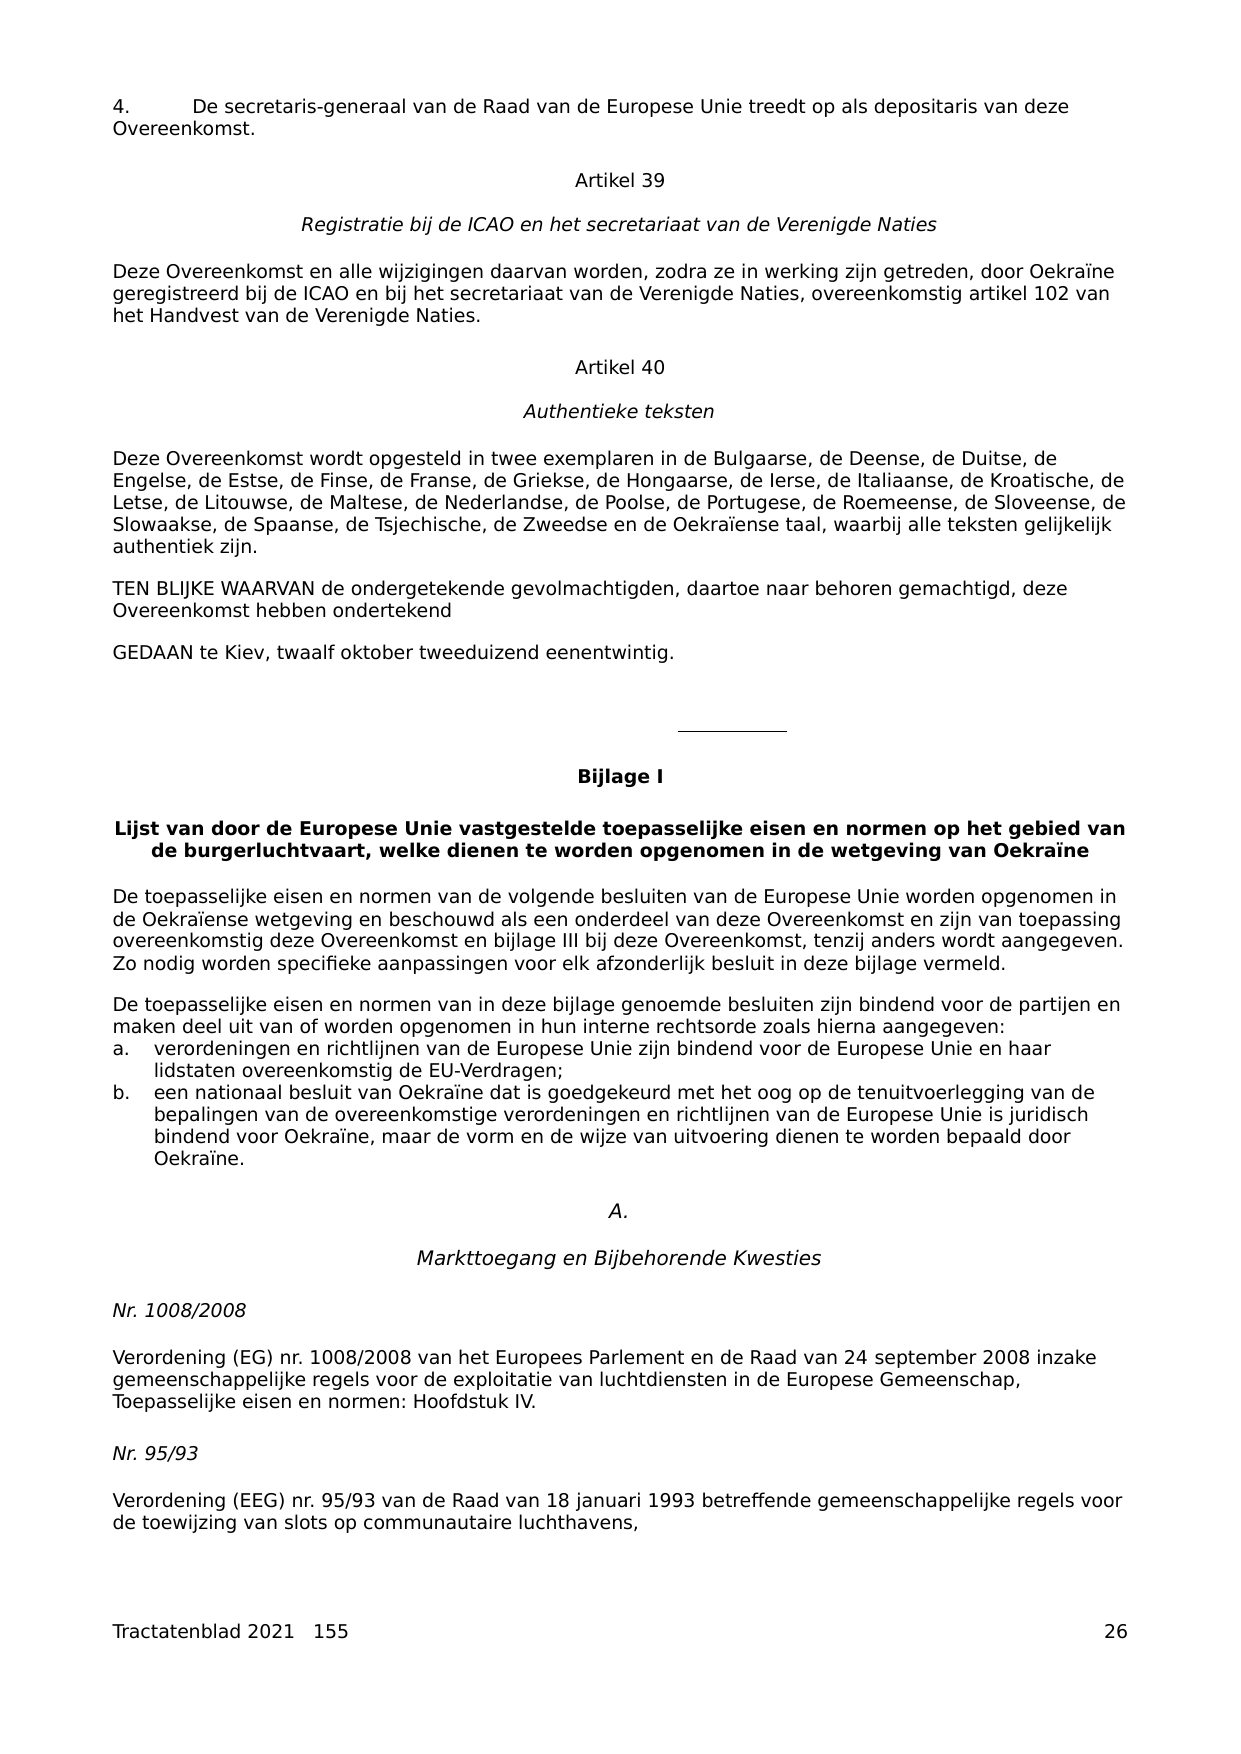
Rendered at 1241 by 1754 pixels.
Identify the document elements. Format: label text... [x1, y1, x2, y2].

text Deze Overeenkomst wordt opgesteld in twee exemplaren in de Bulgaarse, de Deense, de Duitse, de Engelse, de Estse, de Finse, de Franse, de Griekse, de Hongaarse, de Ierse, de Italiaanse, de Kroatische, de Letse, de Litouwse, de Maltese, de Nederlandse, de Poolse, de Portugese, de Roemeense, de Sloveense, de Slowaakse, de Spaanse, de Tsjechische, de Zweedse en de Oekraïense taal, waarbij alle teksten gelijkelijk authentiek zijn. [112, 448, 1128, 558]
text a. verordeningen en richtlijnen van de Europese Unie zijn bindend voor de Europese Unie en haar lidstaten overeenkomstig de EU-Verdragen; [112, 1038, 1128, 1082]
text De toepasselijke eisen en normen van de volgende besluiten van de Europese Unie worden opgenomen in de Oekraïense wetgeving en beschouwd als een onderdeel van deze Overeenkomst en zijn van toepassing overeenkomstig deze Overeenkomst en bijlage III bij deze Overeenkomst, tenzij anders wordt aangegeven. Zo nodig worden specifieke aanpassingen voor elk afzonderlijk besluit in deze bijlage vermeld. [112, 886, 1128, 974]
subtitle Nr. 95/93 [112, 1443, 1128, 1465]
subtitle Lijst van door de Europese Unie vastgestelde toepasselijke eisen en normen op het gebied van de burgerluchtvaart, welke dienen te worden opgenomen in de wetgeving van Oekraïne [112, 817, 1128, 861]
text GEDAAN te Kiev, twaalf oktober tweeduizend eenentwintig. [112, 642, 1128, 663]
text TEN BLIJKE WAARVAN de ondergetekende gevolmachtigden, daartoe naar behoren gemachtigd, deze Overeenkomst hebben ondertekend [112, 578, 1128, 622]
text De toepasselijke eisen en normen van in deze bijlage genoemde besluiten zijn bindend voor de partijen en maken deel uit van of worden opgenomen in hun interne rechtsorde zoals hierna aangegeven: [112, 994, 1128, 1038]
text Deze Overeenkomst en alle wijzigingen daarvan worden, zodra ze in werking zijn getreden, door Oekraïne geregistreerd bij de ICAO en bij het secretariaat van de Verenigde Naties, overeenkomstig artikel 102 van het Handvest van de Verenigde Naties. [112, 261, 1128, 327]
text 4. De secretaris-generaal van de Raad van de Europese Unie treedt op als depositaris van deze Overeenkomst. [112, 96, 1128, 140]
subtitle Artikel 39 Registratie bij de ICAO en het secretariaat van de Verenigde Naties [112, 170, 1128, 236]
subtitle Artikel 40 Authentieke teksten [112, 357, 1128, 423]
subtitle Nr. 1008/2008 [112, 1300, 1128, 1322]
subtitle Bijlage I [112, 766, 1128, 787]
text Verordening (EG) nr. 1008/2008 van het Europees Parlement en de Raad van 24 september 2008 inzake gemeenschappelijke regels voor de exploitatie van luchtdiensten in de Europese Gemeenschap, [112, 1347, 1128, 1391]
text Toepasselijke eisen en normen: Hoofdstuk IV. [112, 1391, 1128, 1413]
text b. een nationaal besluit van Oekraïne dat is goedgekeurd met het oog op de tenuitvoerlegging van de bepalingen van de overeenkomstige verordeningen en richtlijnen van de Europese Unie is juridisch bindend voor Oekraïne, maar de vorm en de wijze van uitvoering dienen te worden bepaald door Oekraïne. [112, 1082, 1128, 1170]
text Verordening (EEG) nr. 95/93 van de Raad van 18 januari 1993 betreffende gemeenschappelijke regels voor de toewijzing van slots op communautaire luchthavens, [112, 1490, 1128, 1534]
subtitle A. Markttoegang en Bijbehorende Kwesties [112, 1200, 1128, 1270]
